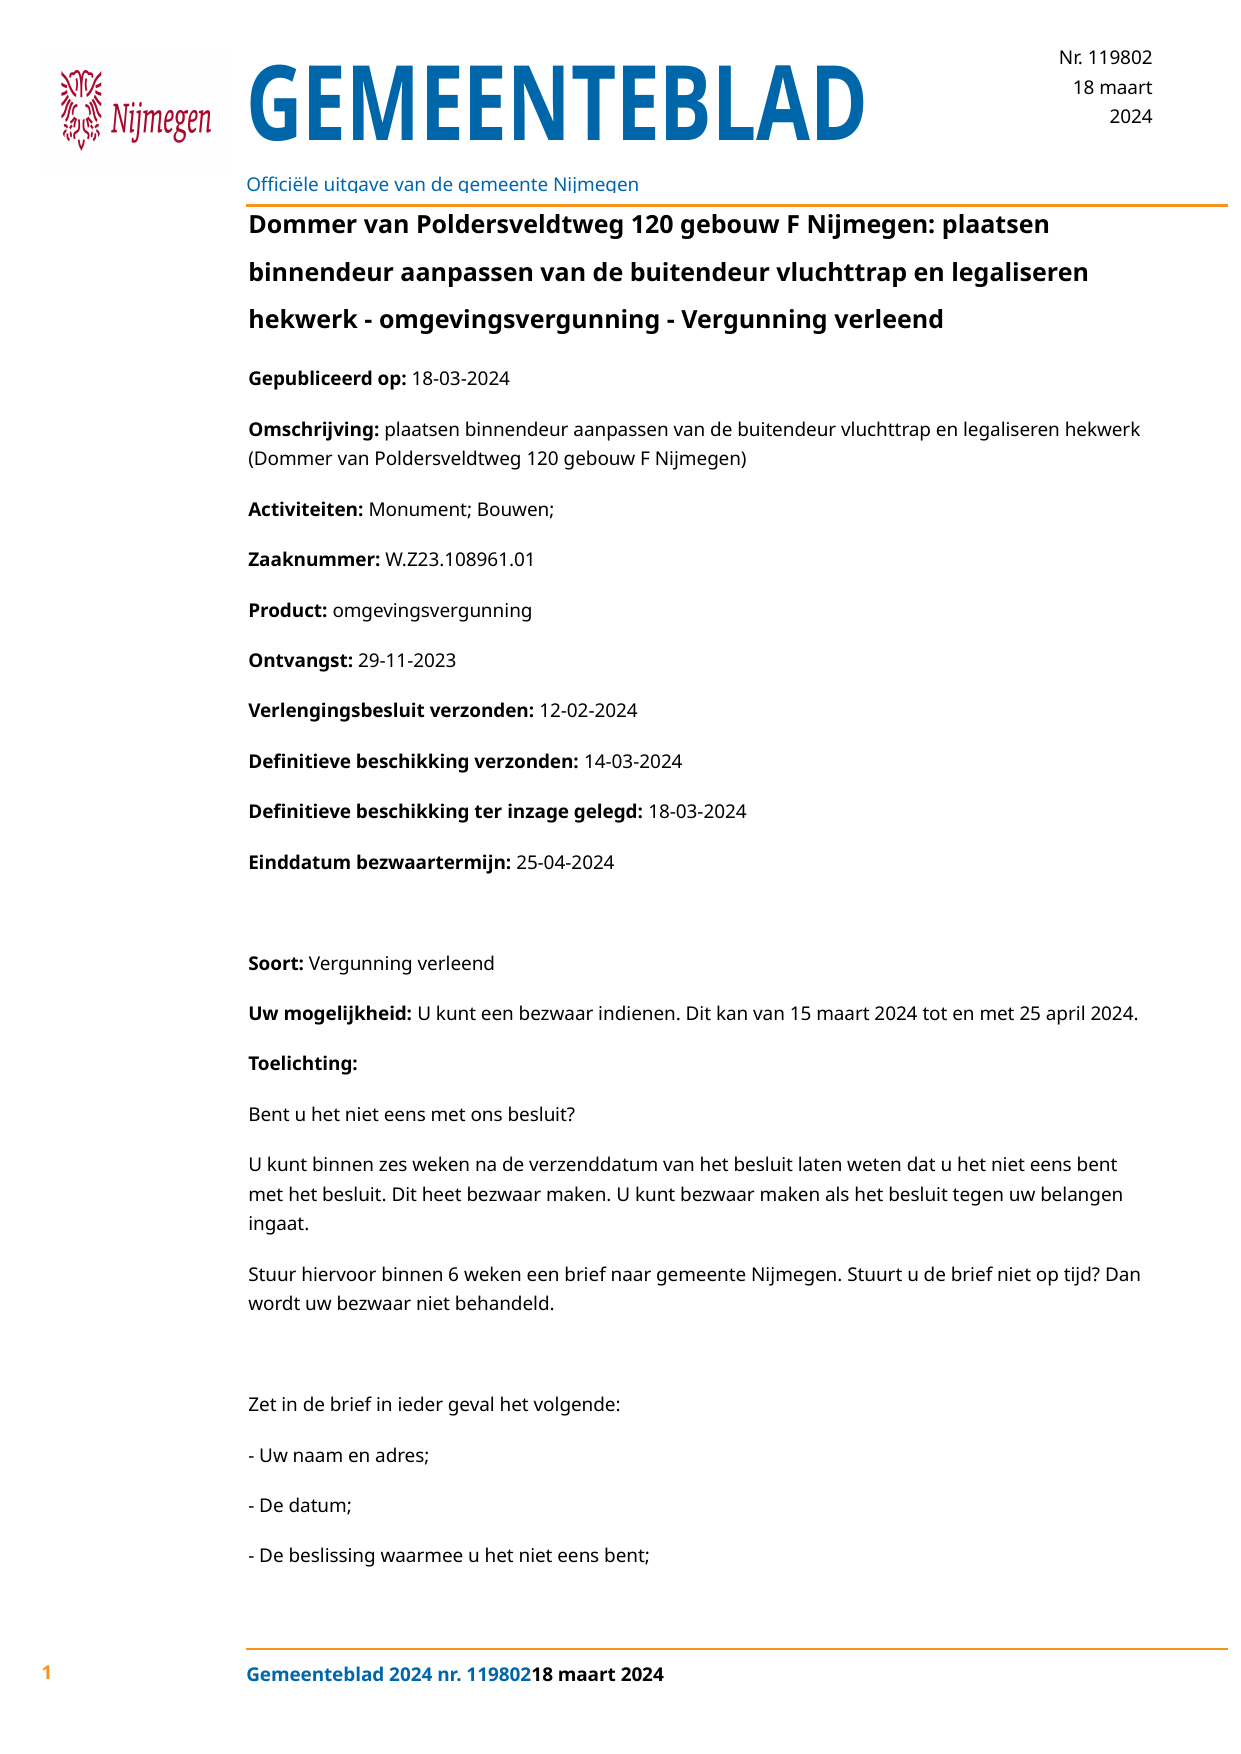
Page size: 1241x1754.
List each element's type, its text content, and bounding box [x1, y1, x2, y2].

text Product: omgevingsvergunning [248, 597, 1152, 622]
text Definitieve beschikking ter inzage gelegd: 18-03-2024 [248, 798, 1152, 824]
text Einddatum bezwaartermijn: 25-04-2024 [248, 849, 1152, 874]
text - Uw naam en adres; [248, 1442, 1152, 1467]
text Verlengingsbesluit verzonden: 12-02-2024 [248, 698, 1152, 723]
text Bent u het niet eens met ons besluit? [248, 1101, 1152, 1127]
text - De beslissing waarmee u het niet eens bent; [248, 1543, 1152, 1568]
text Definitieve beschikking verzonden: 14-03-2024 [248, 748, 1152, 774]
text Zet in de brief in ieder geval het volgende: [248, 1391, 1152, 1417]
text Toelichting: [248, 1051, 1152, 1076]
text Stuur hiervoor binnen 6 weken een brief naar gemeente Nijmegen. Stuurt u de brief niet op tijd? Dan wordt uw bezwaar niet behandeld. [248, 1261, 1152, 1316]
text Ontvangst: 29-11-2023 [248, 647, 1152, 673]
text Zaaknummer: W.Z23.108961.01 [248, 546, 1152, 572]
text - De datum; [248, 1492, 1152, 1518]
text Soort: Vergunning verleend [248, 950, 1152, 975]
text Dommer van Poldersveldtweg 120 gebouw F Nijmegen: plaatsen binnendeur aanpassen van de buitendeur vluchttrap en legaliseren hekwerk - omgevingsvergunning - Vergunning verleend [248, 207, 1152, 336]
text Gepubliceerd op: 18-03-2024 [248, 366, 1152, 391]
picture [41, 47, 231, 172]
text Activiteiten: Monument; Bouwen; [248, 496, 1152, 522]
text Uw mogelijkheid: U kunt een bezwaar indienen. Dit kan van 15 maart 2024 tot en met 25 april 2024. [248, 1000, 1152, 1026]
text Omschrijving: plaatsen binnendeur aanpassen van de buitendeur vluchttrap en legaliseren hekwerk (Dommer van Poldersveldtweg 120 gebouw F Nijmegen) [248, 416, 1152, 471]
text U kunt binnen zes weken na de verzenddatum van het besluit laten weten dat u het niet eens bent met het besluit. Dit heet bezwaar maken. U kunt bezwaar maken als het besluit tegen uw belangen ingaat. [248, 1151, 1152, 1236]
